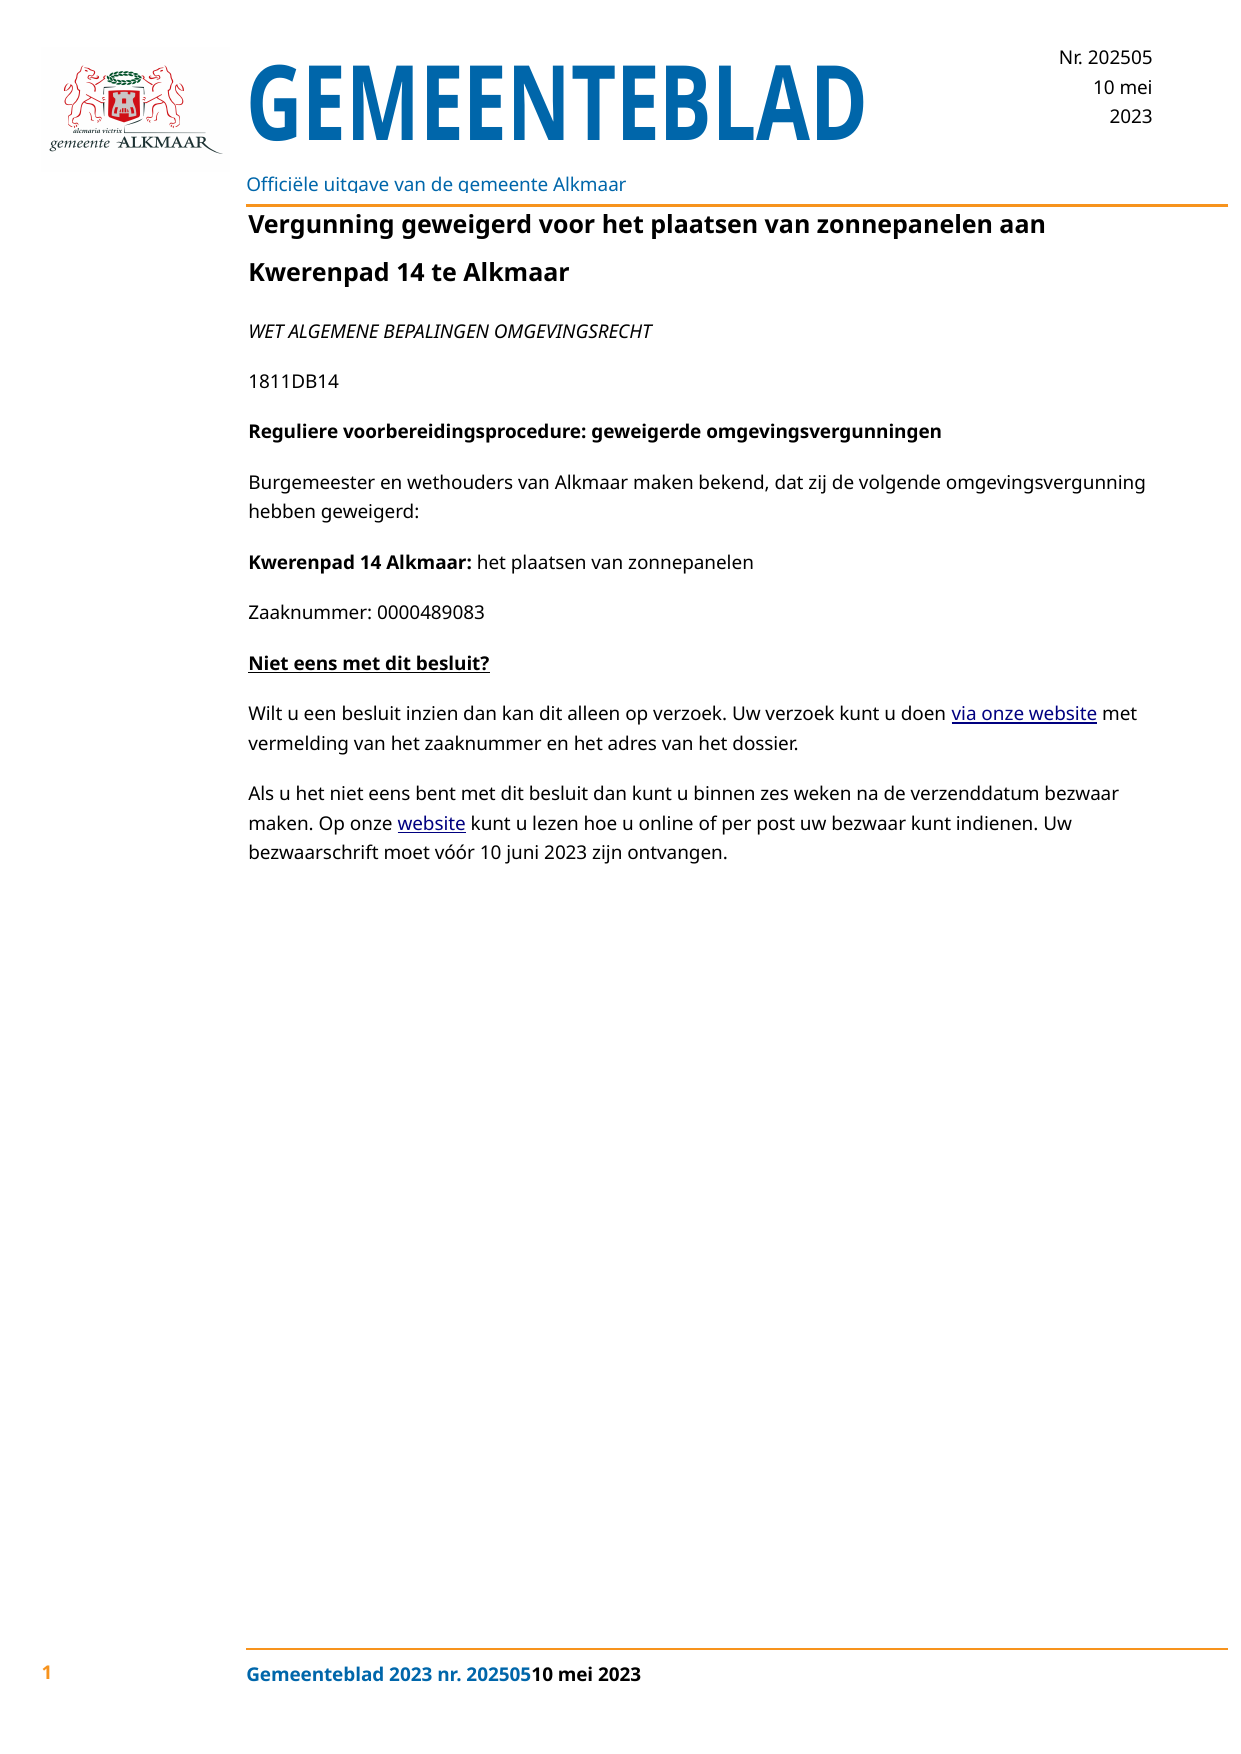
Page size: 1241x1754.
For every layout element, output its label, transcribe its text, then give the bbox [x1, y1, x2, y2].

text WET ALGEMENE BEPALINGEN OMGEVINGSRECHT [248, 318, 1152, 344]
text Burgemeester en wethouders van Alkmaar maken bekend, dat zij de volgende omgevingsvergunning hebben geweigerd: [248, 469, 1152, 524]
text Vergunning geweigerd voor het plaatsen van zonnepanelen aan Kwerenpad 14 te Alkmaar [248, 207, 1152, 288]
text Niet eens met dit besluit? [248, 650, 1152, 676]
text 1811DB14 [248, 368, 1152, 394]
picture [41, 47, 231, 172]
text Kwerenpad 14 Alkmaar: het plaatsen van zonnepanelen [248, 549, 1152, 575]
text Als u het niet eens bent met dit besluit dan kunt u binnen zes weken na de verzenddatum bezwaar maken. Op onze website kunt u lezen hoe u online of per post uw bezwaar kunt indienen. Uw bezwaarschrift moet vóór 10 juni 2023 zijn ontvangen. [248, 780, 1152, 865]
text Zaaknummer: 0000489083 [248, 599, 1152, 625]
text Reguliere voorbereidingsprocedure: geweigerde omgevingsvergunningen [248, 419, 1152, 444]
text Wilt u een besluit inzien dan kan dit alleen op verzoek. Uw verzoek kunt u doen via onze website met vermelding van het zaaknummer en het adres van het dossier. [248, 700, 1152, 756]
